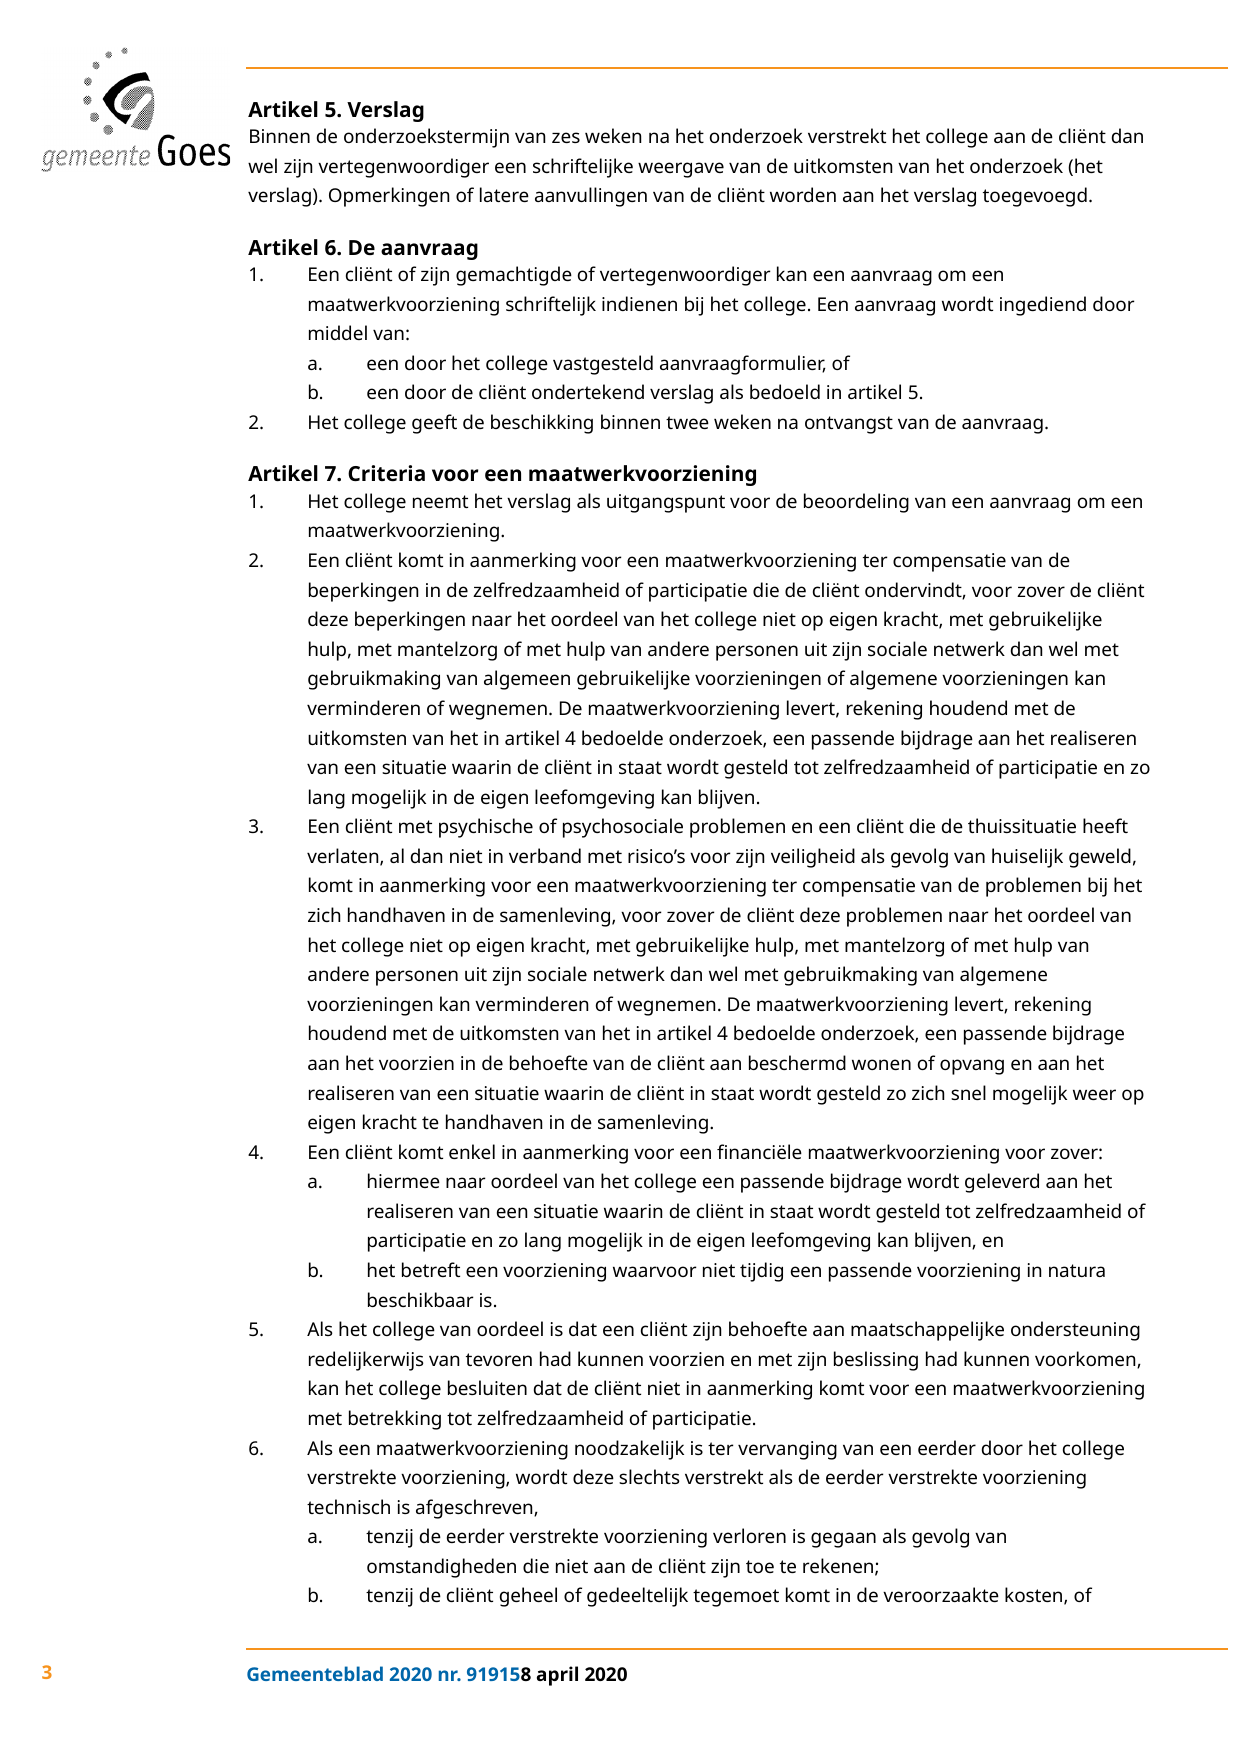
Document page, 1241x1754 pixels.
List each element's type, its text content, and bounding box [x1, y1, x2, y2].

list Als een maatwerkvoorziening noodzakelijk is ter vervanging van een eerder door het college verstrekte voorziening, wordt deze slechts verstrekt als de eerder verstrekte voorziening technisch is afgeschreven, [248, 1435, 1152, 1519]
list tenzij de eerder verstrekte voorziening verloren is gegaan als gevolg van omstandigheden die niet aan de cliënt zijn toe te rekenen; [307, 1523, 1152, 1579]
list Een cliënt komt enkel in aanmerking voor een financiële maatwerkvoorziening voor zover: [248, 1139, 1152, 1164]
picture [41, 47, 231, 172]
list tenzij de cliënt geheel of gedeeltelijk tegemoet komt in de veroorzaakte kosten, of [307, 1583, 1152, 1608]
list hiermee naar oordeel van het college een passende bijdrage wordt geleverd aan het realiseren van een situatie waarin de cliënt in staat wordt gesteld tot zelfredzaamheid of participatie en zo lang mogelijk in de eigen leefomgeving kan blijven, en [307, 1168, 1152, 1253]
list Het college geeft de beschikking binnen twee weken na ontvangst van de aanvraag. [248, 409, 1152, 435]
text Binnen de onderzoekstermijn van zes weken na het onderzoek verstrekt het college aan de cliënt dan wel zijn vertegenwoordiger een schriftelijke weergave van de uitkomsten van het onderzoek (het verslag). Opmerkingen of latere aanvullingen van de cliënt worden aan het verslag toegevoegd. [248, 123, 1152, 208]
text Artikel 6. De aanvraag [248, 233, 1152, 261]
list Als het college van oordeel is dat een cliënt zijn behoefte aan maatschappelijke ondersteuning redelijkerwijs van tevoren had kunnen voorzien en met zijn beslissing had kunnen voorkomen, kan het college besluiten dat de cliënt niet in aanmerking komt voor een maatwerkvoorziening met betrekking tot zelfredzaamheid of participatie. [248, 1316, 1152, 1431]
list Het college neemt het verslag als uitgangspunt voor de beoordeling van een aanvraag om een maatwerkvoorziening. [248, 488, 1152, 543]
list het betreft een voorziening waarvoor niet tijdig een passende voorziening in natura beschikbaar is. [307, 1257, 1152, 1312]
list Een cliënt komt in aanmerking voor een maatwerkvoorziening ter compensatie van de beperkingen in de zelfredzaamheid of participatie die de cliënt ondervindt, voor zover de cliënt deze beperkingen naar het oordeel van het college niet op eigen kracht, met gebruikelijke hulp, met mantelzorg of met hulp van andere personen uit zijn sociale netwerk dan wel met gebruikmaking van algemeen gebruikelijke voorzieningen of algemene voorzieningen kan verminderen of wegnemen. De maatwerkvoorziening levert, rekening houdend met de uitkomsten van het in artikel 4 bedoelde onderzoek, een passende bijdrage aan het realiseren van een situatie waarin de cliënt in staat wordt gesteld tot zelfredzaamheid of participatie en zo lang mogelijk in de eigen leefomgeving kan blijven. [248, 547, 1152, 809]
list een door de cliënt ondertekend verslag als bedoeld in artikel 5. [307, 379, 1152, 405]
list Een cliënt met psychische of psychosociale problemen en een cliënt die de thuissituatie heeft verlaten, al dan niet in verband met risico’s voor zijn veiligheid als gevolg van huiselijk geweld, komt in aanmerking voor een maatwerkvoorziening ter compensatie van de problemen bij het zich handhaven in de samenleving, voor zover de cliënt deze problemen naar het oordeel van het college niet op eigen kracht, met gebruikelijke hulp, met mantelzorg of met hulp van andere personen uit zijn sociale netwerk dan wel met gebruikmaking van algemene voorzieningen kan verminderen of wegnemen. De maatwerkvoorziening levert, rekening houdend met de uitkomsten van het in artikel 4 bedoelde onderzoek, een passende bijdrage aan het voorzien in de behoefte van de cliënt aan beschermd wonen of opvang en aan het realiseren van een situatie waarin de cliënt in staat wordt gesteld zo zich snel mogelijk weer op eigen kracht te handhaven in de samenleving. [248, 813, 1152, 1135]
list Een cliënt of zijn gemachtigde of vertegenwoordiger kan een aanvraag om een maatwerkvoorziening schriftelijk indienen bij het college. Een aanvraag wordt ingediend door middel van: [248, 261, 1152, 346]
text Artikel 5. Verslag [248, 95, 1152, 123]
text Artikel 7. Criteria voor een maatwerkvoorziening [248, 459, 1152, 488]
list een door het college vastgesteld aanvraagformulier, of [307, 350, 1152, 376]
